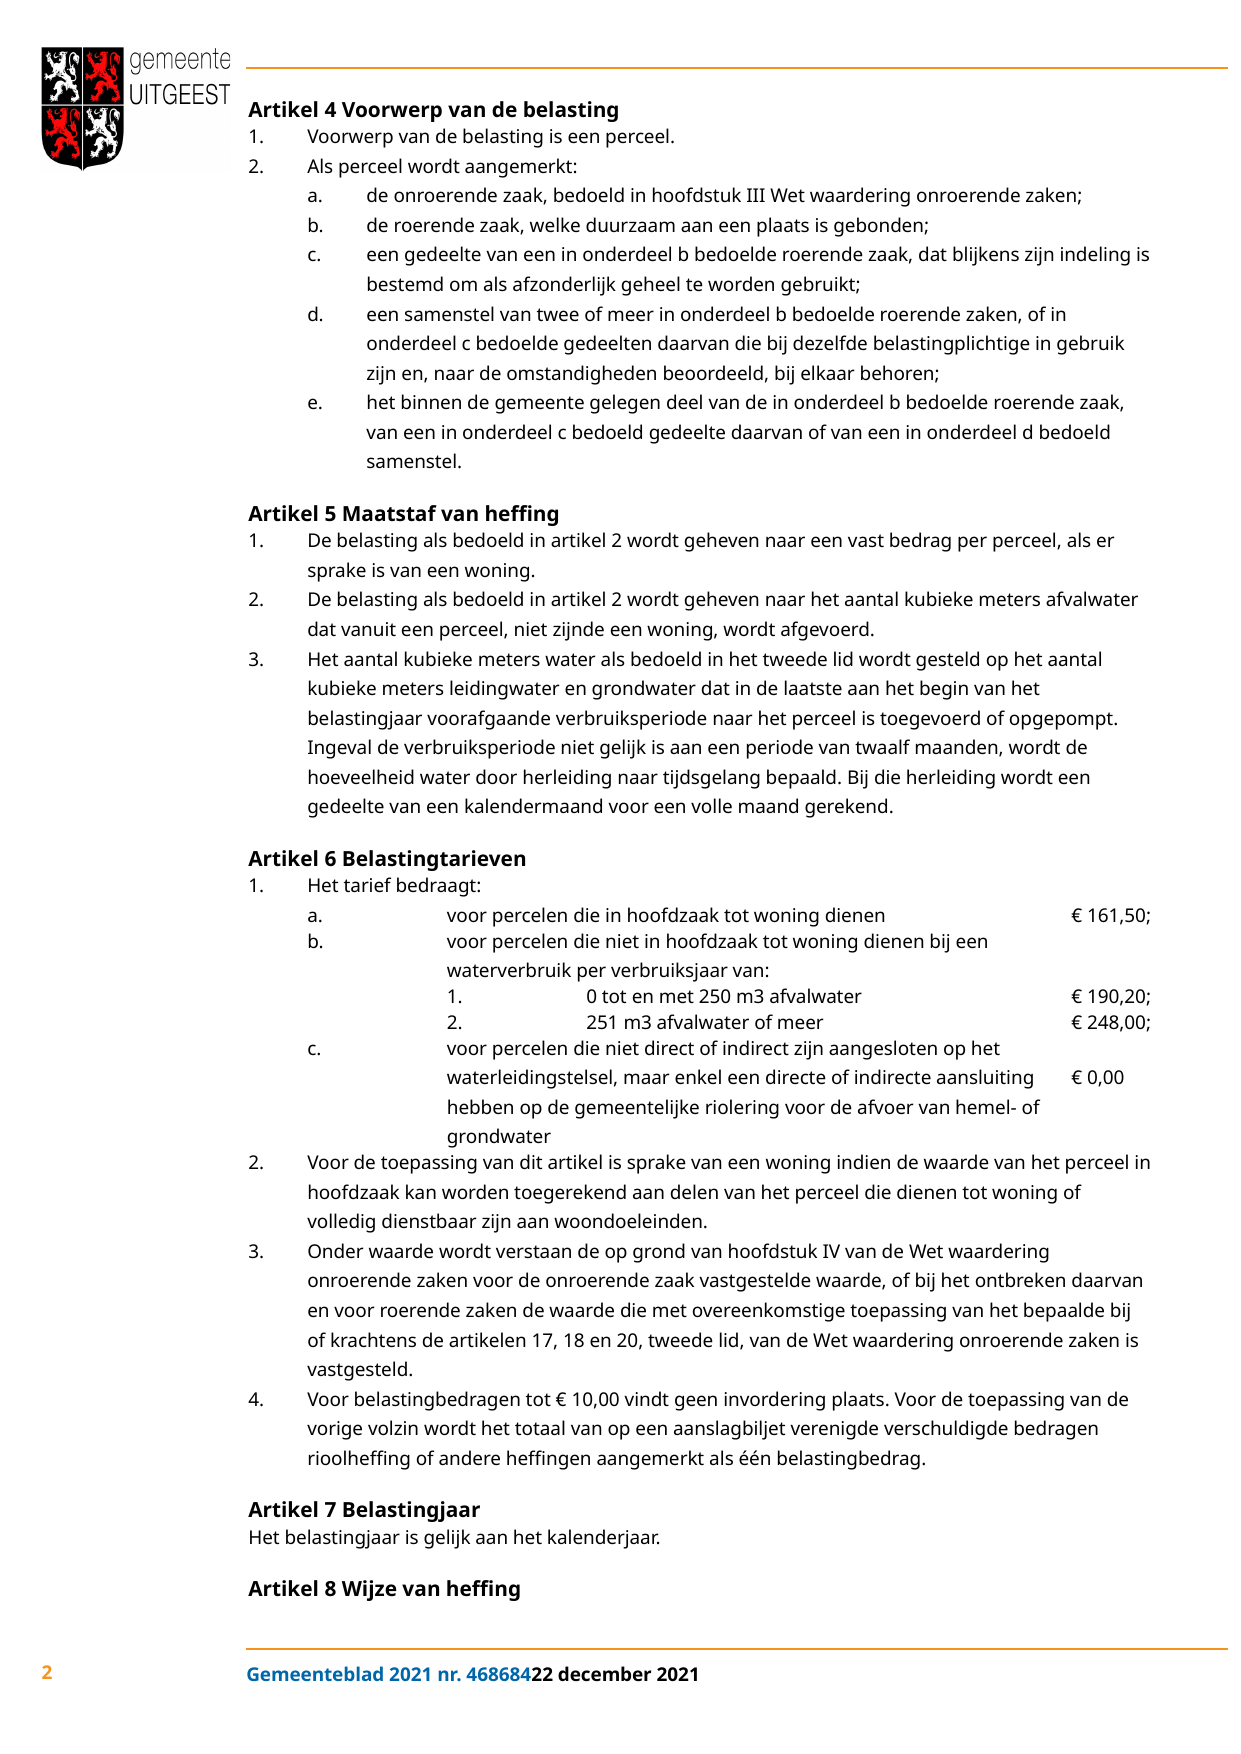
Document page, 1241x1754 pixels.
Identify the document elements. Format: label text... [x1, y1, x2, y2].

table_cell 1. [447, 983, 586, 1009]
list Voor belastingbedragen tot € 10,00 vindt geen invordering plaats. Voor de toepassing van de vorige volzin wordt het totaal van op een aanslagbiljet verenigde verschuldigde bedragen rioolheffing of andere heffingen aangemerkt als één belastingbedrag. [248, 1386, 1152, 1471]
table_header € 161,50; [1071, 902, 1211, 928]
list Het aantal kubieke meters water als bedoeld in het tweede lid wordt gesteld op het aantal kubieke meters leidingwater en grondwater dat in de laatste aan het begin van het belastingjaar voorafgaande verbruiksperiode naar het perceel is toegevoerd of opgepompt. Ingeval de verbruiksperiode niet gelijk is aan een periode van twaalf maanden, wordt de hoeveelheid water door herleiding naar tijdsgelang bepaald. Bij die herleiding wordt een gedeelte van een kalendermaand voor een volle maand gerekend. [248, 646, 1152, 819]
list Onder waarde wordt verstaan de op grond van hoofdstuk IV van de Wet waardering onroerende zaken voor de onroerende zaak vastgestelde waarde, of bij het ontbreken daarvan en voor roerende zaken de waarde die met overeenkomstige toepassing van het bepaalde bij of krachtens de artikelen 17, 18 en 20, tweede lid, van de Wet waardering onroerende zaken is vastgesteld. [248, 1238, 1152, 1382]
table_cell [307, 983, 447, 1009]
list De belasting als bedoeld in artikel 2 wordt geheven naar het aantal kubieke meters afvalwater dat vanuit een perceel, niet zijnde een woning, wordt afgevoerd. [248, 587, 1152, 642]
table_cell c. [307, 1035, 447, 1149]
text Artikel 4 Voorwerp van de belasting [248, 95, 1152, 123]
text Artikel 8 Wijze van heffing [248, 1574, 1152, 1603]
list de onroerende zaak, bedoeld in hoofdstuk III Wet waardering onroerende zaken; [307, 182, 1152, 208]
table_header a. [307, 902, 447, 928]
table_cell 2. [447, 1009, 586, 1035]
list Als perceel wordt aangemerkt: [248, 153, 1152, 178]
table_cell voor percelen die niet direct of indirect zijn aangesloten op het waterleidingstelsel, maar enkel een directe of indirecte aansluiting hebben op de gemeentelijke riolering voor de afvoer van hemel- of grondwater [447, 1035, 1071, 1149]
table_cell 251 m3 afvalwater of meer [586, 1009, 1071, 1035]
list Voorwerp van de belasting is een perceel. [248, 123, 1152, 149]
table_cell voor percelen die niet in hoofdzaak tot woning dienen bij een waterverbruik per verbruiksjaar van: [447, 928, 1071, 983]
table_cell [307, 1009, 447, 1035]
table_cell b. [307, 928, 447, 983]
list een gedeelte van een in onderdeel b bedoelde roerende zaak, dat blijkens zijn indeling is bestemd om als afzonderlijk geheel te worden gebruikt; [307, 242, 1152, 297]
text Artikel 7 Belastingjaar [248, 1496, 1152, 1524]
table_cell 0 tot en met 250 m3 afvalwater [586, 983, 1071, 1009]
list De belasting als bedoeld in artikel 2 wordt geheven naar een vast bedrag per perceel, als er sprake is van een woning. [248, 527, 1152, 583]
text Het belastingjaar is gelijk aan het kalenderjaar. [248, 1524, 1152, 1550]
text Artikel 6 Belastingtarieven [248, 844, 1152, 873]
list Voor de toepassing van dit artikel is sprake van een woning indien de waarde van het perceel in hoofdzaak kan worden toegerekend aan delen van het perceel die dienen tot woning of volledig dienstbaar zijn aan woondoeleinden. [248, 1149, 1152, 1234]
list het binnen de gemeente gelegen deel van de in onderdeel b bedoelde roerende zaak, van een in onderdeel c bedoeld gedeelte daarvan of van een in onderdeel d bedoeld samenstel. [307, 389, 1152, 474]
table_cell € 190,20; [1071, 983, 1211, 1009]
list Het tarief bedraagt: [248, 873, 1152, 898]
list de roerende zaak, welke duurzaam aan een plaats is gebonden; [307, 212, 1152, 238]
table_cell [1071, 928, 1211, 983]
text Artikel 5 Maatstaf van heffing [248, 499, 1152, 527]
picture [41, 47, 231, 172]
list een samenstel van twee of meer in onderdeel b bedoelde roerende zaken, of in onderdeel c bedoelde gedeelten daarvan die bij dezelfde belastingplichtige in gebruik zijn en, naar de omstandigheden beoordeeld, bij elkaar behoren; [307, 301, 1152, 386]
table_cell € 248,00; [1071, 1009, 1211, 1035]
table_header voor percelen die in hoofdzaak tot woning dienen [447, 902, 1071, 928]
table_cell € 0,00 [1071, 1035, 1211, 1149]
